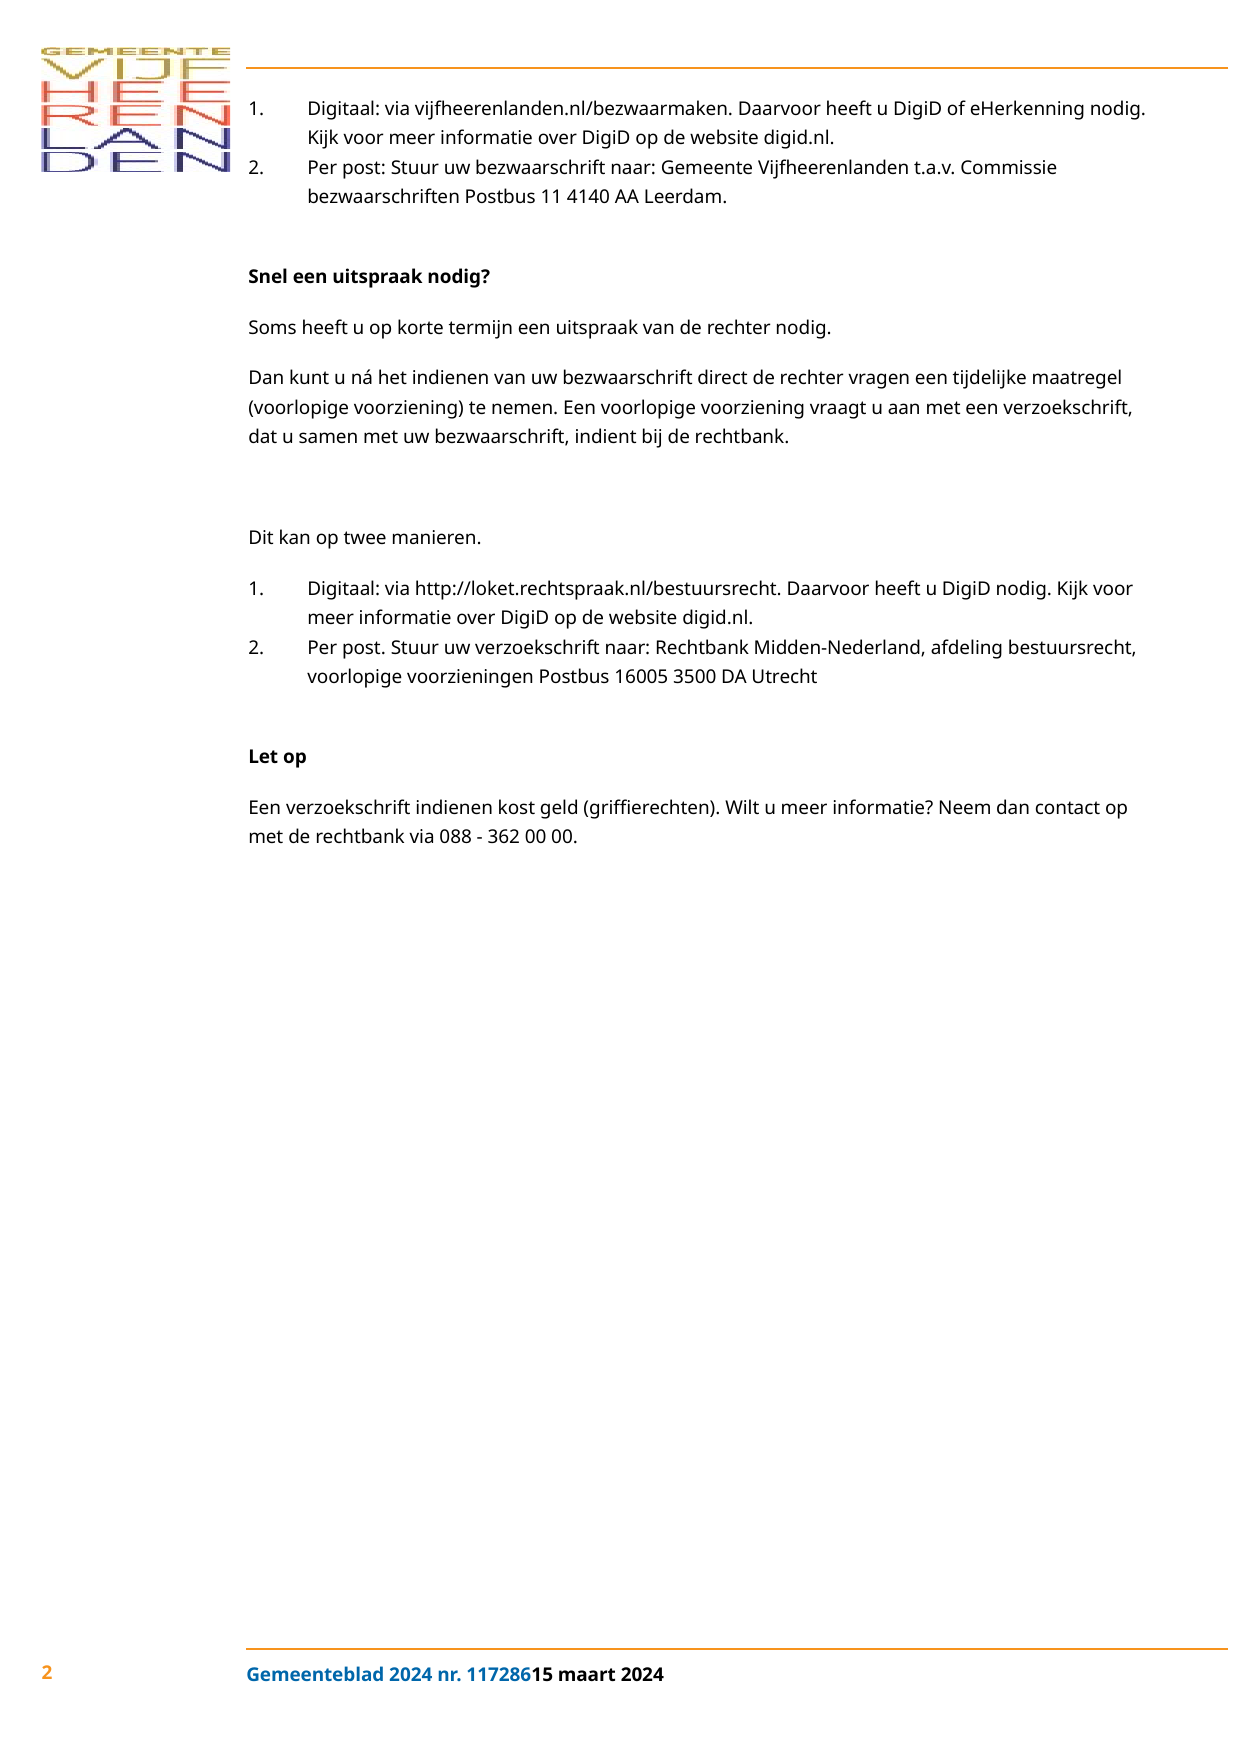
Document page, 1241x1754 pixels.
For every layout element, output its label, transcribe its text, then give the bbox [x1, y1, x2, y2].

text Dan kunt u ná het indienen van uw bezwaarschrift direct de rechter vragen een tijdelijke maatregel (voorlopige voorziening) te nemen. Een voorlopige voorziening vraagt u aan met een verzoekschrift, dat u samen met uw bezwaarschrift, indient bij de rechtbank. [248, 364, 1152, 449]
text Snel een uitspraak nodig? [248, 263, 1152, 289]
text Een verzoekschrift indienen kost geld (griffierechten). Wilt u meer informatie? Neem dan contact op met de rechtbank via 088 - 362 00 00. [248, 794, 1152, 849]
text Let op [248, 743, 1152, 769]
picture [41, 47, 231, 172]
list Per post: Stuur uw bezwaarschrift naar: Gemeente Vijfheerenlanden t.a.v. Commissie bezwaarschriften Postbus 11 4140 AA Leerdam. [248, 154, 1152, 209]
text Soms heeft u op korte termijn een uitspraak van de rechter nodig. [248, 314, 1152, 340]
list Digitaal: via http://loket.rechtspraak.nl/bestuursrecht. Daarvoor heeft u DigiD nodig. Kijk voor meer informatie over DigiD op de website digid.nl. [248, 575, 1152, 630]
text Dit kan op twee manieren. [248, 524, 1152, 550]
list Per post. Stuur uw verzoekschrift naar: Rechtbank Midden-Nederland, afdeling bestuursrecht, voorlopige voorzieningen Postbus 16005 3500 DA Utrecht [248, 634, 1152, 689]
list Digitaal: via vijfheerenlanden.nl/bezwaarmaken. Daarvoor heeft u DigiD of eHerkenning nodig. Kijk voor meer informatie over DigiD op de website digid.nl. [248, 95, 1152, 150]
